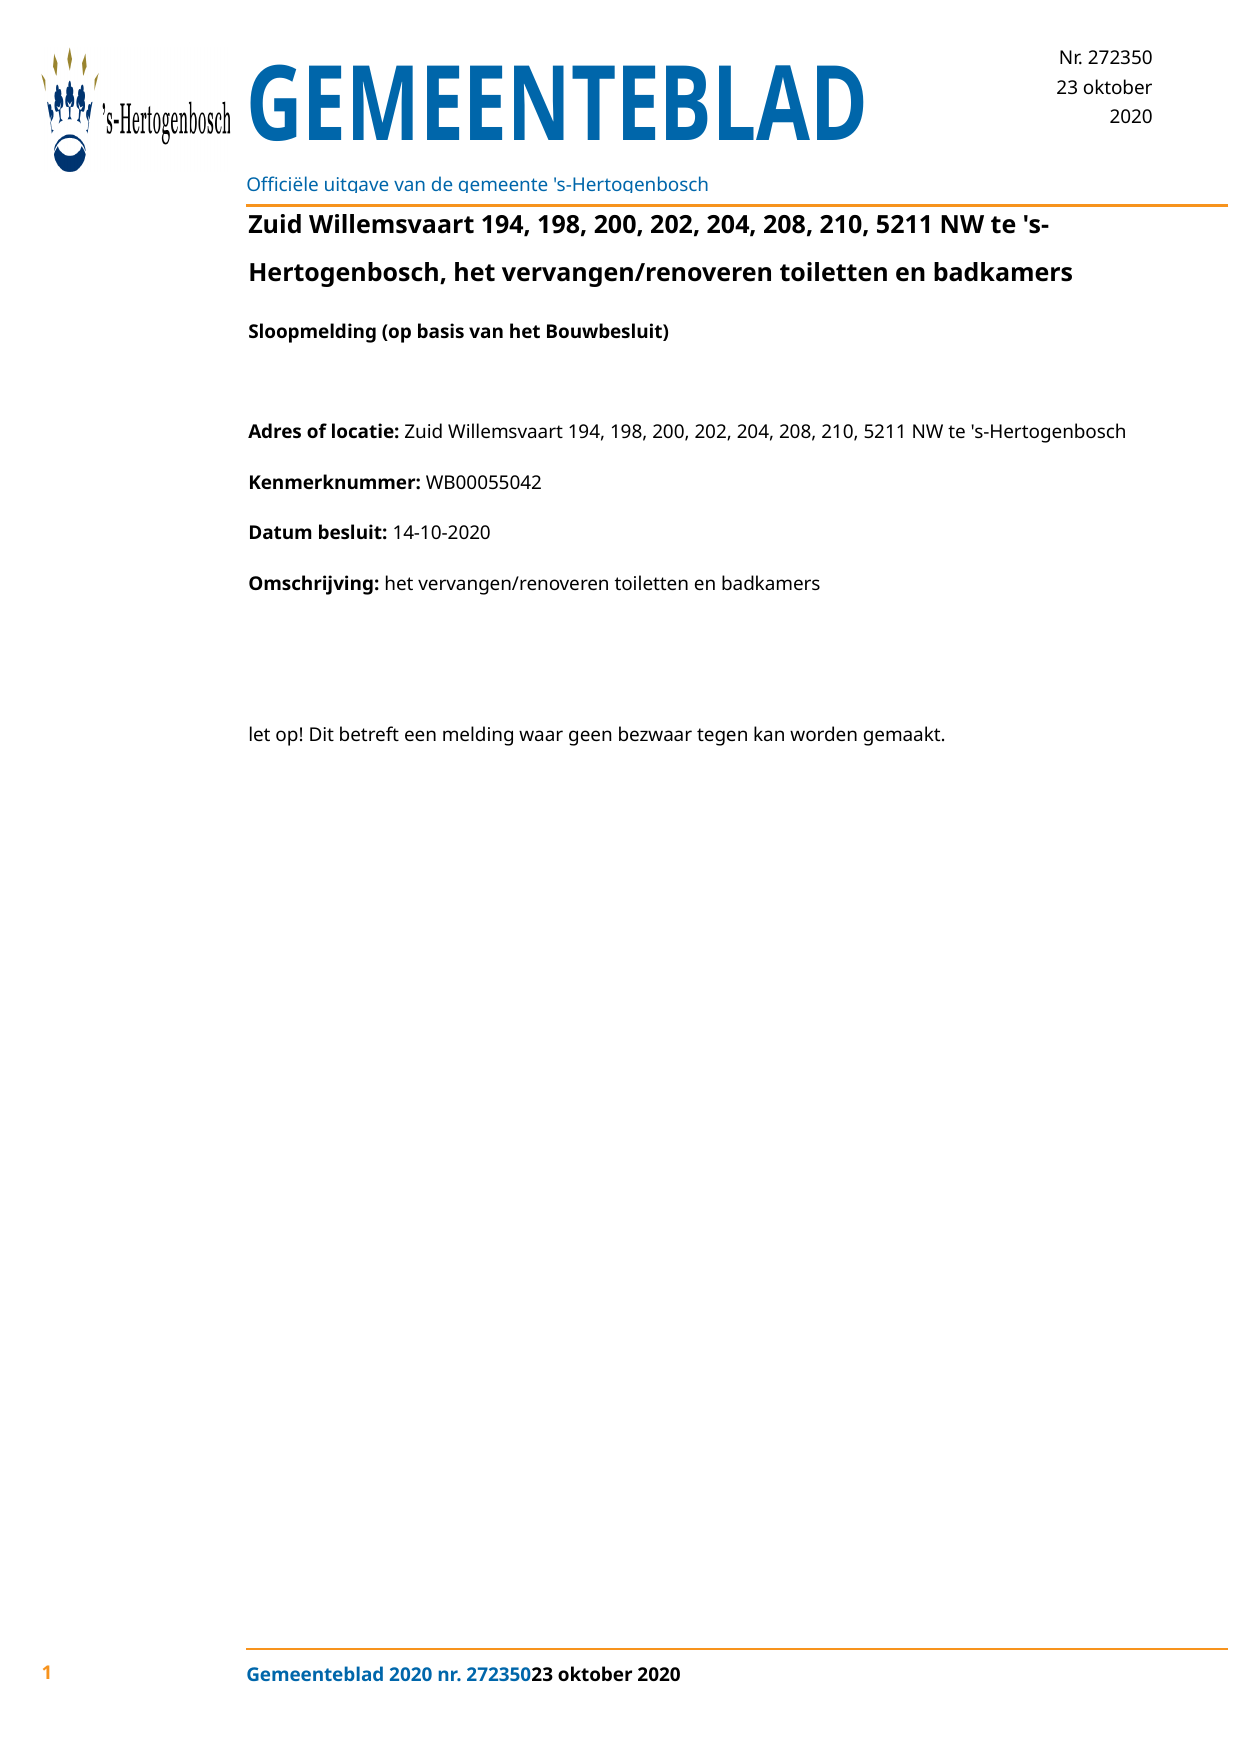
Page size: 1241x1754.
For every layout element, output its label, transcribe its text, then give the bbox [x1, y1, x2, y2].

text Zuid Willemsvaart 194, 198, 200, 202, 204, 208, 210, 5211 NW te 's-Hertogenbosch, het vervangen/renoveren toiletten en badkamers [248, 207, 1152, 288]
text let op! Dit betreft een melding waar geen bezwaar tegen kan worden gemaakt. [248, 721, 1152, 747]
picture [41, 47, 231, 172]
text Sloopmelding (op basis van het Bouwbesluit) [248, 318, 1152, 344]
text Omschrijving: het vervangen/renoveren toiletten en badkamers [248, 570, 1152, 596]
text Adres of locatie: Zuid Willemsvaart 194, 198, 200, 202, 204, 208, 210, 5211 NW te 's-Hertogenbosch [248, 419, 1152, 444]
text Kenmerknummer: WB00055042 [248, 469, 1152, 495]
text Datum besluit: 14-10-2020 [248, 519, 1152, 545]
